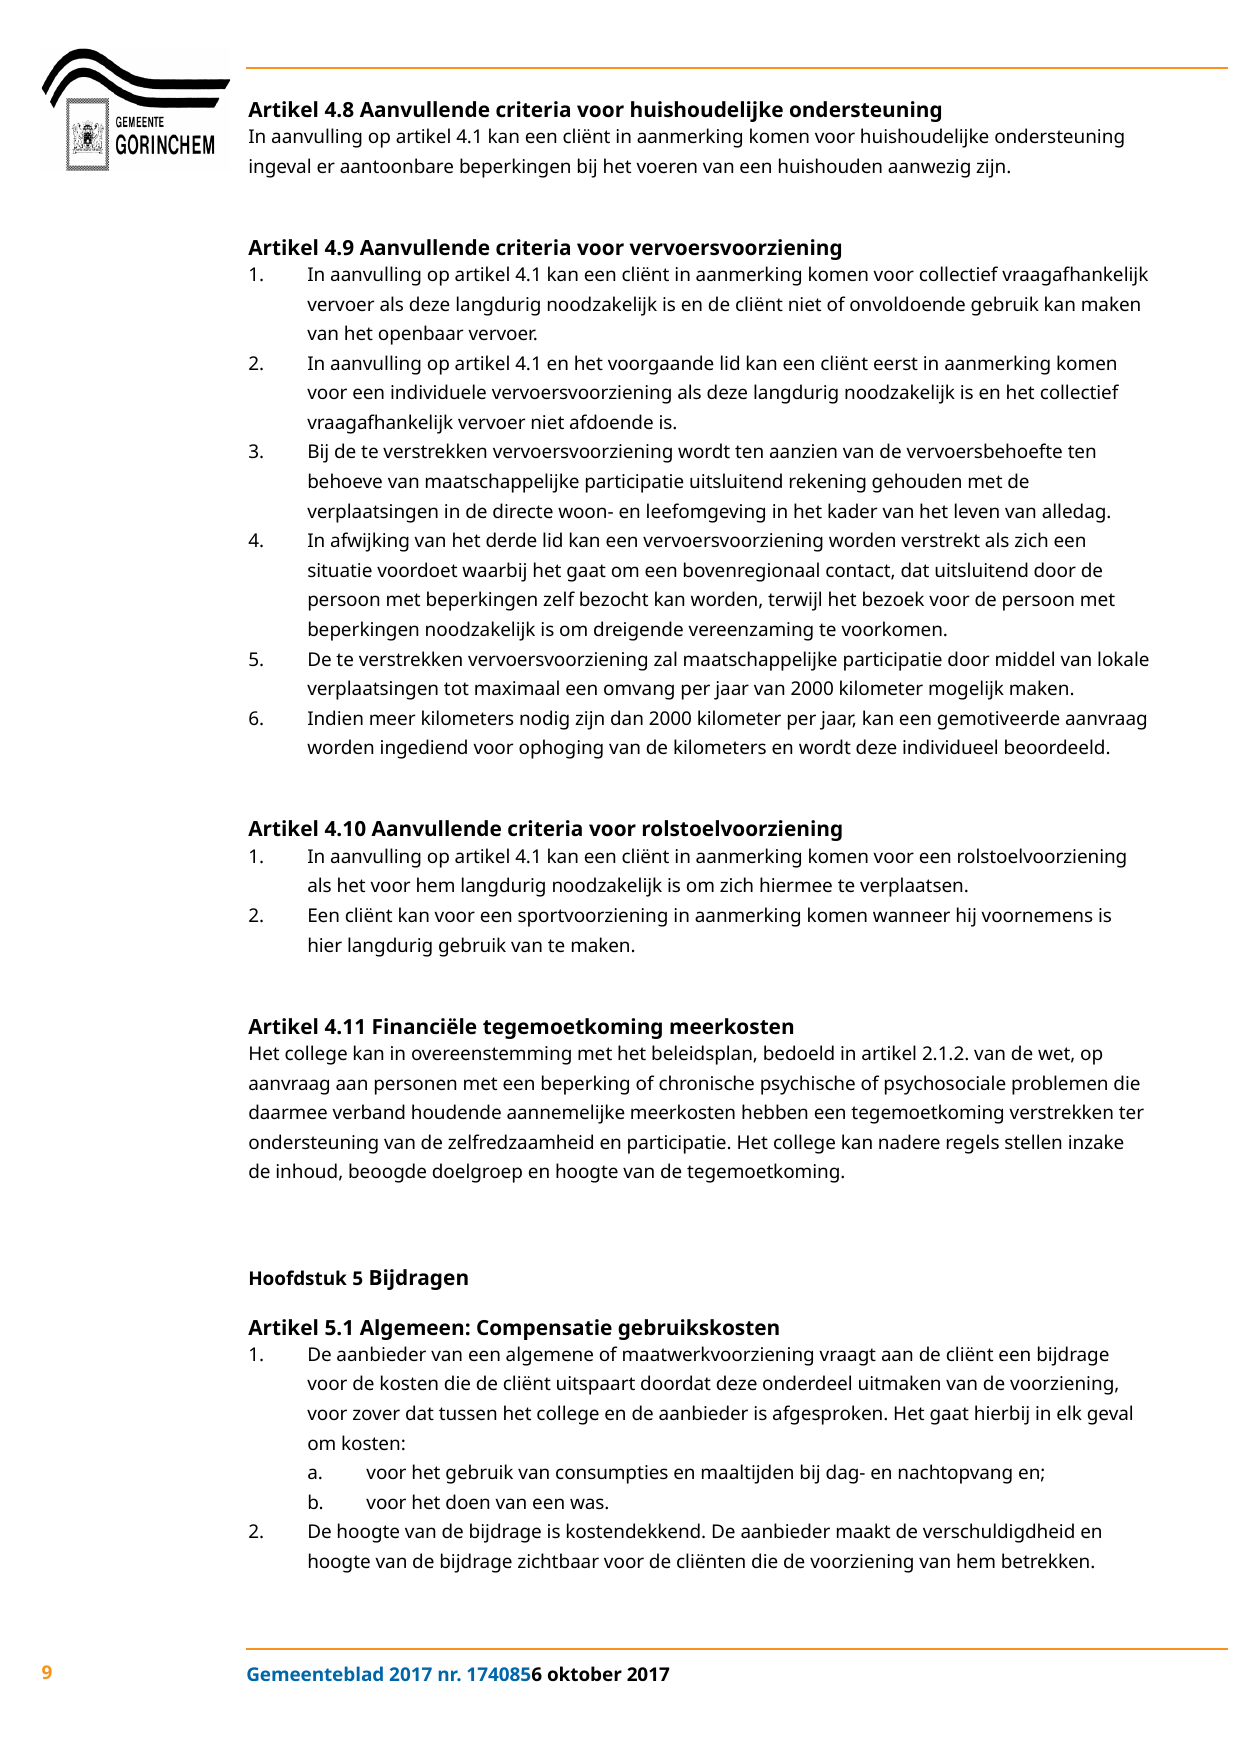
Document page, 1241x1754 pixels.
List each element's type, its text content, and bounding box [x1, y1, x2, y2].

text Artikel 4.9 Aanvullende criteria voor vervoersvoorziening [248, 233, 1152, 261]
list De aanbieder van een algemene of maatwerkvoorziening vraagt aan de cliënt een bijdrage voor de kosten die de cliënt uitspaart doordat deze onderdeel uitmaken van de voorziening, voor zover dat tussen het college en de aanbieder is afgesproken. Het gaat hierbij in elk geval om kosten: [248, 1341, 1152, 1456]
list voor het gebruik van consumpties en maaltijden bij dag- en nachtopvang en; [307, 1459, 1152, 1485]
text Hoofdstuk 5 Bijdragen [248, 1263, 1152, 1292]
text Artikel 4.10 Aanvullende criteria voor rolstoelvoorziening [248, 814, 1152, 843]
list De te verstrekken vervoersvoorziening zal maatschappelijke participatie door middel van lokale verplaatsingen tot maximaal een omvang per jaar van 2000 kilometer mogelijk maken. [248, 646, 1152, 701]
list voor het doen van een was. [307, 1489, 1152, 1515]
text Artikel 4.11 Financiële tegemoetkoming meerkosten [248, 1012, 1152, 1040]
list In aanvulling op artikel 4.1 kan een cliënt in aanmerking komen voor collectief vraagafhankelijk vervoer als deze langdurig noodzakelijk is en de cliënt niet of onvoldoende gebruik kan maken van het openbaar vervoer. [248, 261, 1152, 346]
list In aanvulling op artikel 4.1 kan een cliënt in aanmerking komen voor een rolstoelvoorziening als het voor hem langdurig noodzakelijk is om zich hiermee te verplaatsen. [248, 843, 1152, 898]
list Bij de te verstrekken vervoersvoorziening wordt ten aanzien van de vervoersbehoefte ten behoeve van maatschappelijke participatie uitsluitend rekening gehouden met de verplaatsingen in de directe woon- en leefomgeving in het kader van het leven van alledag. [248, 439, 1152, 524]
text Artikel 5.1 Algemeen: Compensatie gebruikskosten [248, 1313, 1152, 1341]
list In aanvulling op artikel 4.1 en het voorgaande lid kan een cliënt eerst in aanmerking komen voor een individuele vervoersvoorziening als deze langdurig noodzakelijk is en het collectief vraagafhankelijk vervoer niet afdoende is. [248, 350, 1152, 435]
list In afwijking van het derde lid kan een vervoersvoorziening worden verstrekt als zich een situatie voordoet waarbij het gaat om een bovenregionaal contact, dat uitsluitend door de persoon met beperkingen zelf bezocht kan worden, terwijl het bezoek voor de persoon met beperkingen noodzakelijk is om dreigende vereenzaming te voorkomen. [248, 527, 1152, 642]
text Artikel 4.8 Aanvullende criteria voor huishoudelijke ondersteuning [248, 95, 1152, 123]
list Een cliënt kan voor een sportvoorziening in aanmerking komen wanneer hij voornemens is hier langdurig gebruik van te maken. [248, 902, 1152, 957]
list Indien meer kilometers nodig zijn dan 2000 kilometer per jaar, kan een gemotiveerde aanvraag worden ingediend voor ophoging van de kilometers en wordt deze individueel beoordeeld. [248, 705, 1152, 760]
text In aanvulling op artikel 4.1 kan een cliënt in aanmerking komen voor huishoudelijke ondersteuning ingeval er aantoonbare beperkingen bij het voeren van een huishouden aanwezig zijn. [248, 123, 1152, 178]
text Het college kan in overeenstemming met het beleidsplan, bedoeld in artikel 2.1.2. van de wet, op aanvraag aan personen met een beperking of chronische psychische of psychosociale problemen die daarmee verband houdende aannemelijke meerkosten hebben een tegemoetkoming verstrekken ter ondersteuning van de zelfredzaamheid en participatie. Het college kan nadere regels stellen inzake de inhoud, beoogde doelgroep en hoogte van de tegemoetkoming. [248, 1040, 1152, 1184]
picture [41, 47, 231, 172]
list De hoogte van de bijdrage is kostendekkend. De aanbieder maakt de verschuldigdheid en hoogte van de bijdrage zichtbaar voor de cliënten die de voorziening van hem betrekken. [248, 1518, 1152, 1574]
